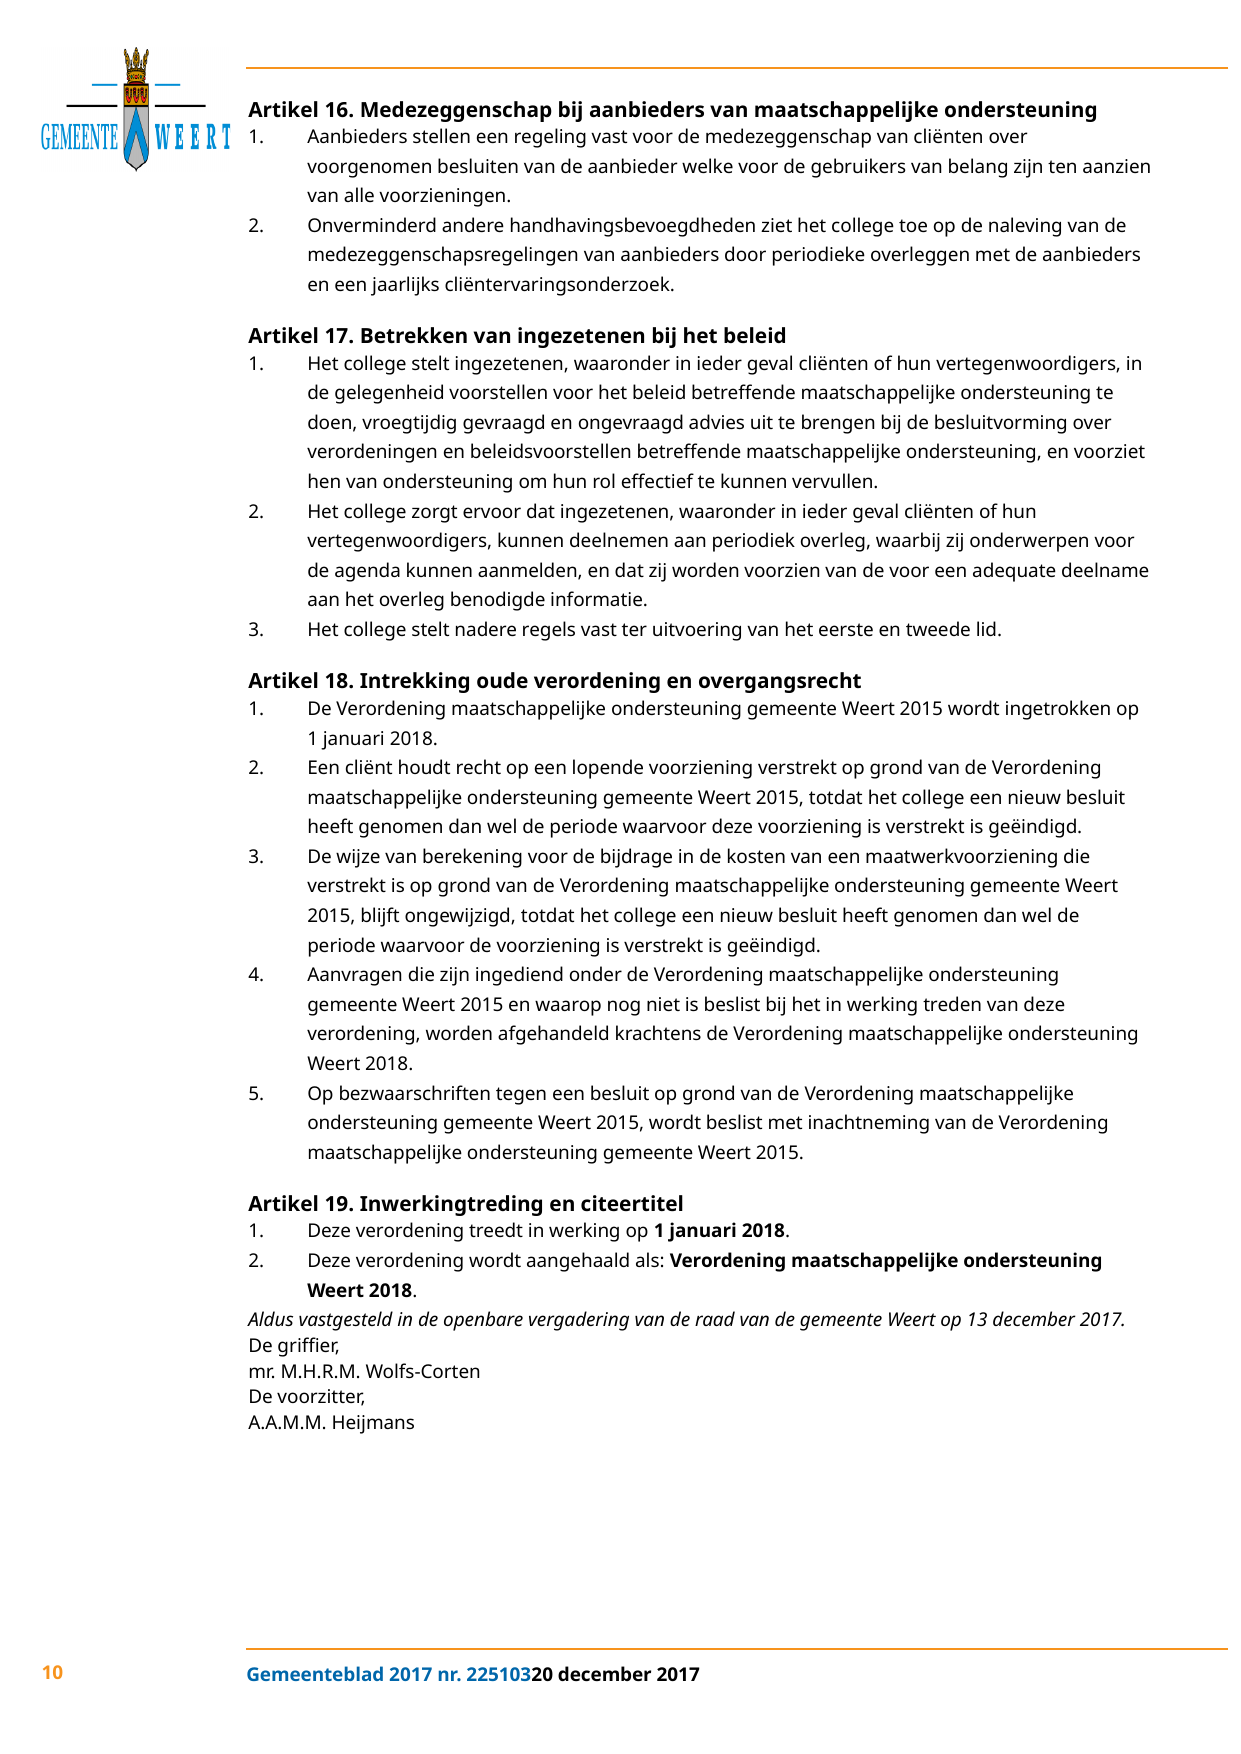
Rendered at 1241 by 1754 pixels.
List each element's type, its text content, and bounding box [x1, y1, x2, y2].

list Aanbieders stellen een regeling vast voor de medezeggenschap van cliënten over voorgenomen besluiten van de aanbieder welke voor de gebruikers van belang zijn ten aanzien van alle voorzieningen. [248, 123, 1152, 208]
text Artikel 17. Betrekken van ingezetenen bij het beleid [248, 322, 1152, 350]
text mr. M.H.R.M. Wolfs-Corten [248, 1358, 1152, 1384]
list Het college zorgt ervoor dat ingezetenen, waaronder in ieder geval cliënten of hun vertegenwoordigers, kunnen deelnemen aan periodiek overleg, waarbij zij onderwerpen voor de agenda kunnen aanmelden, en dat zij worden voorzien van de voor een adequate deelname aan het overleg benodigde informatie. [248, 498, 1152, 612]
list Deze verordening treedt in werking op 1 januari 2018. [248, 1218, 1152, 1243]
text A.A.M.M. Heijmans [248, 1409, 1152, 1435]
list Een cliënt houdt recht op een lopende voorziening verstrekt op grond van de Verordening maatschappelijke ondersteuning gemeente Weert 2015, totdat het college een nieuw besluit heeft genomen dan wel de periode waarvoor deze voorziening is verstrekt is geëindigd. [248, 754, 1152, 839]
text Artikel 18. Intrekking oude verordening en overgangsrecht [248, 667, 1152, 695]
picture [41, 47, 231, 172]
text De voorzitter, [248, 1384, 1152, 1409]
list Aanvragen die zijn ingediend onder de Verordening maatschappelijke ondersteuning gemeente Weert 2015 en waarop nog niet is beslist bij het in werking treden van deze verordening, worden afgehandeld krachtens de Verordening maatschappelijke ondersteuning Weert 2018. [248, 961, 1152, 1076]
list Onverminderd andere handhavingsbevoegdheden ziet het college toe op de naleving van de medezeggenschapsregelingen van aanbieders door periodieke overleggen met de aanbieders en een jaarlijks cliëntervaringsonderzoek. [248, 212, 1152, 297]
list Het college stelt nadere regels vast ter uitvoering van het eerste en tweede lid. [248, 616, 1152, 642]
list Op bezwaarschriften tegen een besluit op grond van de Verordening maatschappelijke ondersteuning gemeente Weert 2015, wordt beslist met inachtneming van de Verordening maatschappelijke ondersteuning gemeente Weert 2015. [248, 1080, 1152, 1164]
list Deze verordening wordt aangehaald als: Verordening maatschappelijke ondersteuning Weert 2018. [248, 1247, 1152, 1303]
list Het college stelt ingezetenen, waaronder in ieder geval cliënten of hun vertegenwoordigers, in de gelegenheid voorstellen voor het beleid betreffende maatschappelijke ondersteuning te doen, vroegtijdig gevraagd en ongevraagd advies uit te brengen bij de besluitvorming over verordeningen en beleidsvoorstellen betreffende maatschappelijke ondersteuning, en voorziet hen van ondersteuning om hun rol effectief te kunnen vervullen. [248, 350, 1152, 494]
list De Verordening maatschappelijke ondersteuning gemeente Weert 2015 wordt ingetrokken op 1 januari 2018. [248, 695, 1152, 750]
text De griffier, [248, 1332, 1152, 1358]
list De wijze van berekening voor de bijdrage in de kosten van een maatwerkvoorziening die verstrekt is op grond van de Verordening maatschappelijke ondersteuning gemeente Weert 2015, blijft ongewijzigd, totdat het college een nieuw besluit heeft genomen dan wel de periode waarvoor de voorziening is verstrekt is geëindigd. [248, 843, 1152, 957]
text Artikel 19. Inwerkingtreding en citeertitel [248, 1189, 1152, 1218]
text Aldus vastgesteld in de openbare vergadering van de raad van de gemeente Weert op 13 december 2017. [248, 1306, 1152, 1332]
text Artikel 16. Medezeggenschap bij aanbieders van maatschappelijke ondersteuning [248, 95, 1152, 123]
